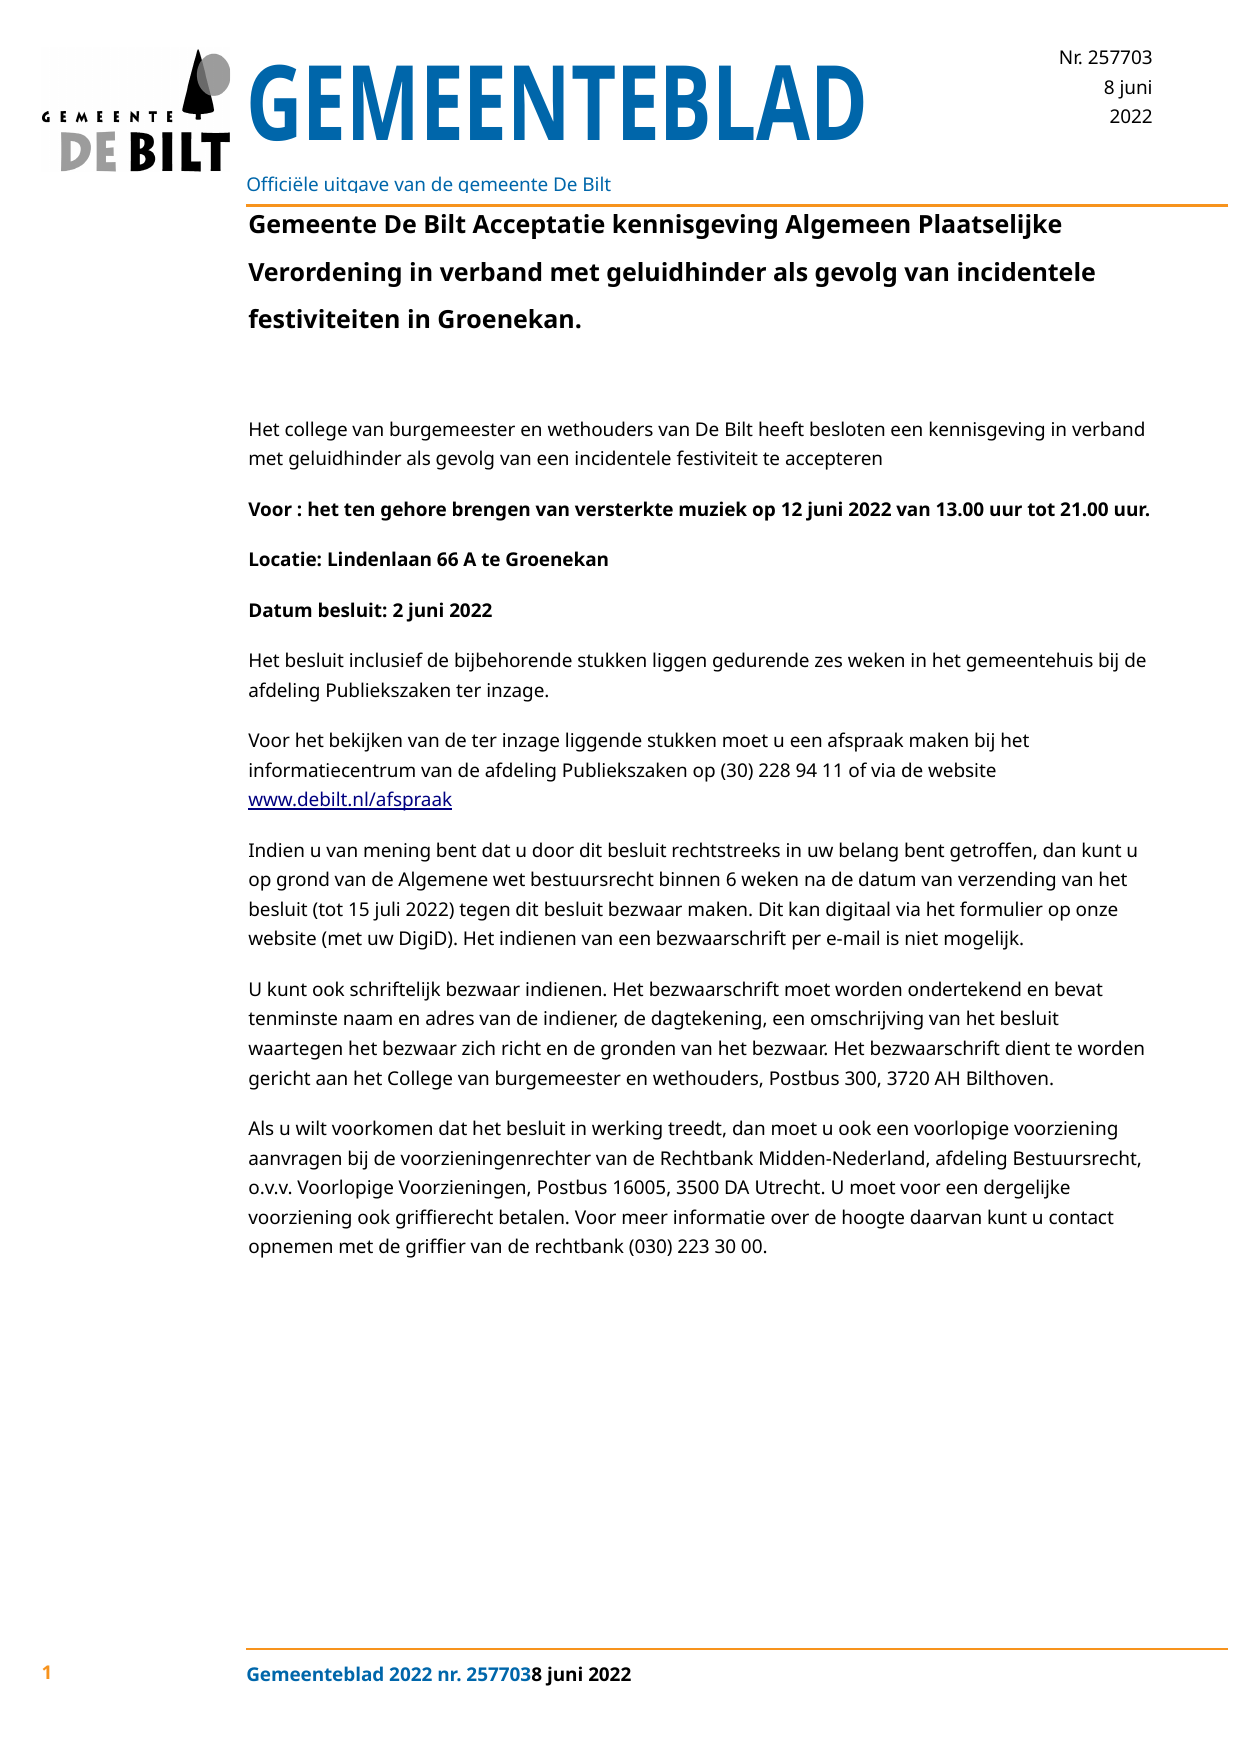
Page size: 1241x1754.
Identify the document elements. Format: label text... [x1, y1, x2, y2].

picture [41, 47, 231, 172]
text Voor : het ten gehore brengen van versterkte muziek op 12 juni 2022 van 13.00 uur tot 21.00 uur. [248, 496, 1152, 522]
text Het besluit inclusief de bijbehorende stukken liggen gedurende zes weken in het gemeentehuis bij de afdeling Publiekszaken ter inzage. [248, 647, 1152, 702]
text Locatie: Lindenlaan 66 A te Groenekan [248, 546, 1152, 572]
text Als u wilt voorkomen dat het besluit in werking treedt, dan moet u ook een voorlopige voorziening aanvragen bij de voorzieningenrechter van de Rechtbank Midden-Nederland, afdeling Bestuursrecht, o.v.v. Voorlopige Voorzieningen, Postbus 16005, 3500 DA Utrecht. U moet voor een dergelijke voorziening ook griffierecht betalen. Voor meer informatie over de hoogte daarvan kunt u contact opnemen met de griffier van de rechtbank (030) 223 30 00. [248, 1115, 1152, 1259]
text U kunt ook schriftelijk bezwaar indienen. Het bezwaarschrift moet worden ondertekend en bevat tenminste naam en adres van de indiener, de dagtekening, een omschrijving van het besluit waartegen het bezwaar zich richt en de gronden van het bezwaar. Het bezwaarschrift dient te worden gericht aan het College van burgemeester en wethouders, Postbus 300, 3720 AH Bilthoven. [248, 976, 1152, 1090]
text Voor het bekijken van de ter inzage liggende stukken moet u een afspraak maken bij het informatiecentrum van de afdeling Publiekszaken op (30) 228 94 11 of via de website www.debilt.nl/afspraak [248, 727, 1152, 812]
text Indien u van mening bent dat u door dit besluit rechtstreeks in uw belang bent getroffen, dan kunt u op grond van de Algemene wet bestuursrecht binnen 6 weken na de datum van verzending van het besluit (tot 15 juli 2022) tegen dit besluit bezwaar maken. Dit kan digitaal via het formulier op onze website (met uw DigiD). Het indienen van een bezwaarschrift per e-mail is niet mogelijk. [248, 837, 1152, 951]
text Het college van burgemeester en wethouders van De Bilt heeft besloten een kennisgeving in verband met geluidhinder als gevolg van een incidentele festiviteit te accepteren [248, 416, 1152, 471]
text Datum besluit: 2 juni 2022 [248, 597, 1152, 622]
text Gemeente De Bilt Acceptatie kennisgeving Algemeen Plaatselijke Verordening in verband met geluidhinder als gevolg van incidentele festiviteiten in Groenekan. [248, 207, 1152, 336]
